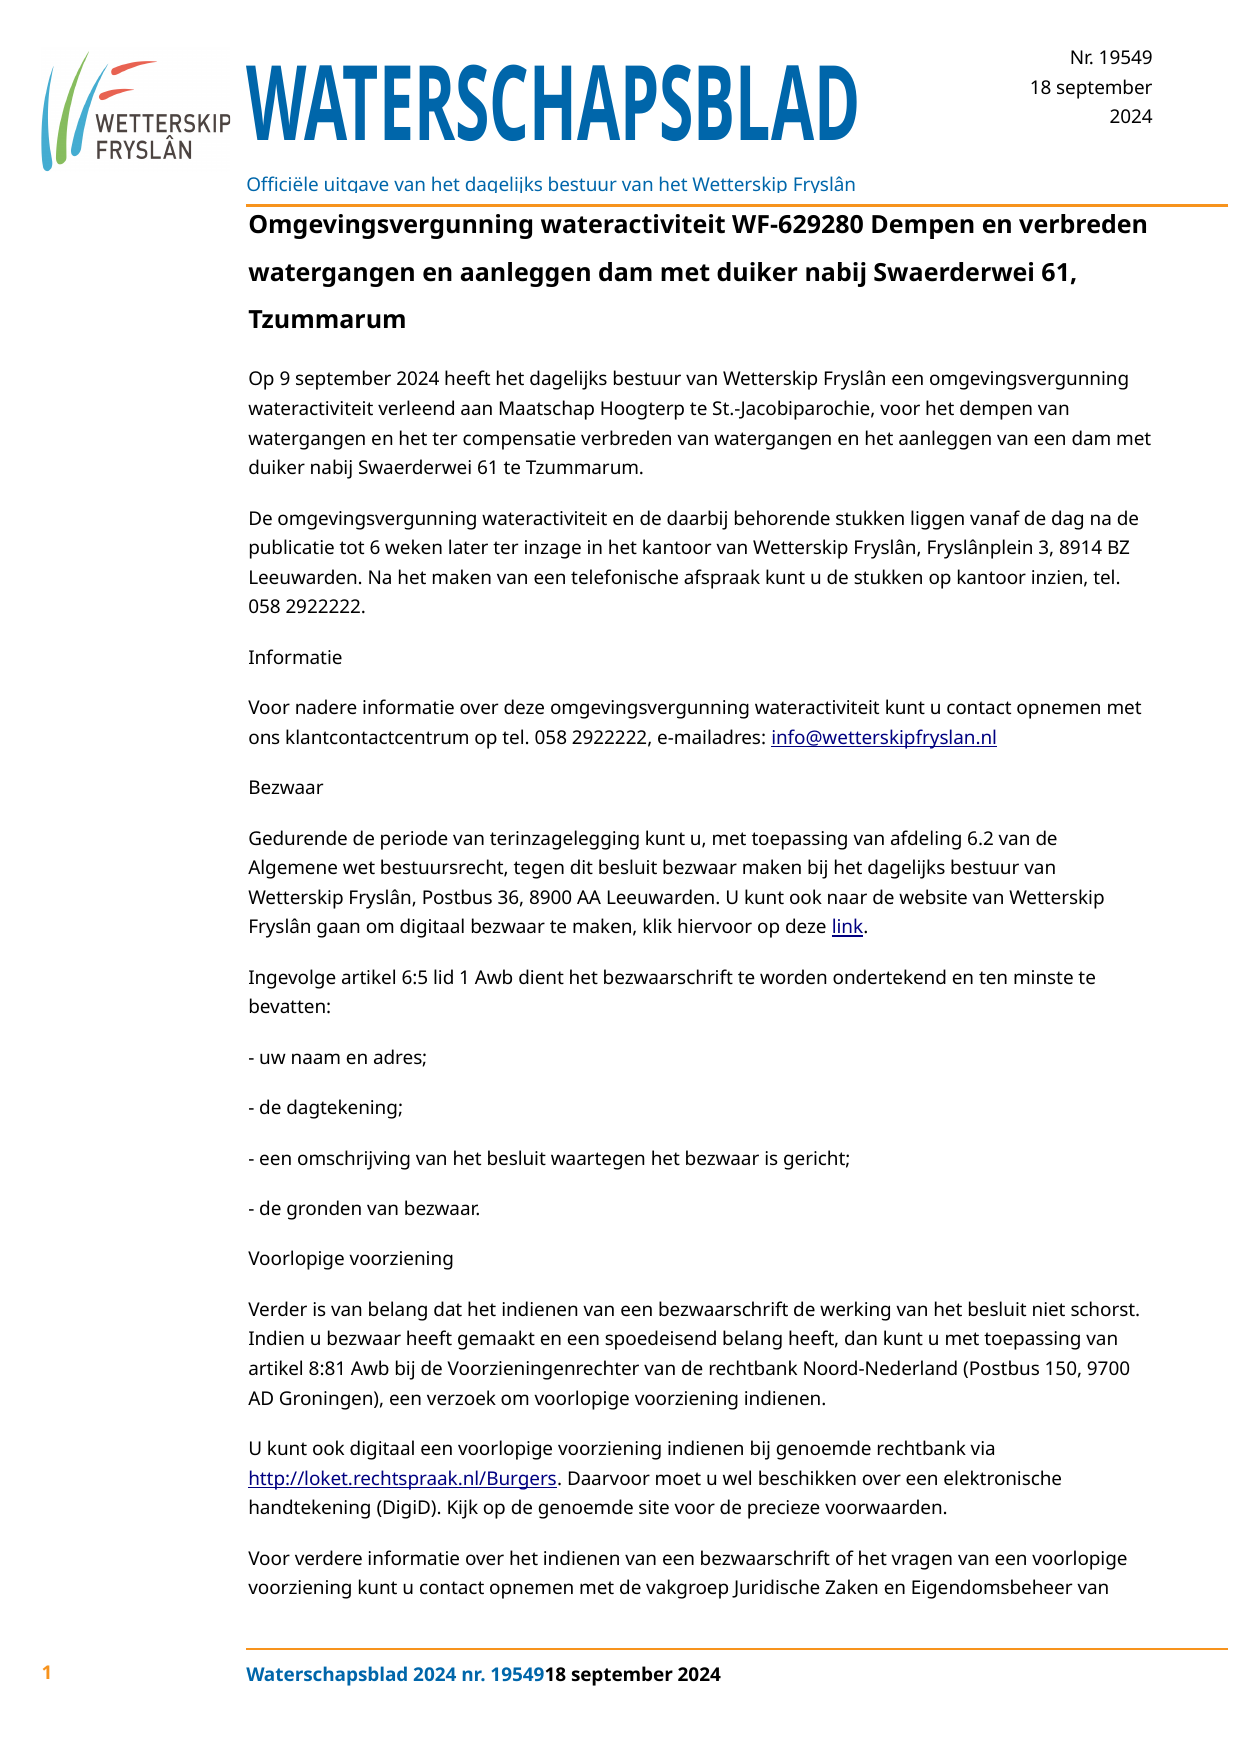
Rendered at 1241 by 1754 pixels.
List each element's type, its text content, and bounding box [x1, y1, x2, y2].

text Verder is van belang dat het indienen van een bezwaarschrift de werking van het besluit niet schorst. Indien u bezwaar heeft gemaakt en een spoedeisend belang heeft, dan kunt u met toepassing van artikel 8:81 Awb bij de Voorzieningenrechter van de rechtbank Noord-Nederland (Postbus 150, 9700 AD Groningen), een verzoek om voorlopige voorziening indienen. [248, 1296, 1152, 1410]
text Bezwaar [248, 774, 1152, 800]
text Voorlopige voorziening [248, 1246, 1152, 1271]
text Ingevolge artikel 6:5 lid 1 Awb dient het bezwaarschrift te worden ondertekend en ten minste te bevatten: [248, 964, 1152, 1019]
text De omgevingsvergunning wateractiviteit en de daarbij behorende stukken liggen vanaf de dag na de publicatie tot 6 weken later ter inzage in het kantoor van Wetterskip Fryslân, Fryslânplein 3, 8914 BZ Leeuwarden. Na het maken van een telefonische afspraak kunt u de stukken op kantoor inzien, tel. 058 2922222. [248, 505, 1152, 619]
text Omgevingsvergunning wateractiviteit WF-629280 Dempen en verbreden watergangen en aanleggen dam met duiker nabij Swaerderwei 61, Tzummarum [248, 207, 1152, 336]
text Voor nadere informatie over deze omgevingsvergunning wateractiviteit kunt u contact opnemen met ons klantcontactcentrum op tel. 058 2922222, e-mailadres: info@wetterskipfryslan.nl [248, 694, 1152, 749]
text - de dagtekening; [248, 1094, 1152, 1120]
text - een omschrijving van het besluit waartegen het bezwaar is gericht; [248, 1145, 1152, 1170]
text Voor verdere informatie over het indienen van een bezwaarschrift of het vragen van een voorlopige voorziening kunt u contact opnemen met de vakgroep Juridische Zaken en Eigendomsbeheer van [248, 1545, 1152, 1600]
text - de gronden van bezwaar. [248, 1195, 1152, 1221]
picture [41, 47, 231, 172]
text Op 9 september 2024 heeft het dagelijks bestuur van Wetterskip Fryslân een omgevingsvergunning wateractiviteit verleend aan Maatschap Hoogterp te St.-Jacobiparochie, voor het dempen van watergangen en het ter compensatie verbreden van watergangen en het aanleggen van een dam met duiker nabij Swaerderwei 61 te Tzummarum. [248, 366, 1152, 480]
text - uw naam en adres; [248, 1044, 1152, 1069]
text Gedurende de periode van terinzagelegging kunt u, met toepassing van afdeling 6.2 van de Algemene wet bestuursrecht, tegen dit besluit bezwaar maken bij het dagelijks bestuur van Wetterskip Fryslân, Postbus 36, 8900 AA Leeuwarden. U kunt ook naar de website van Wetterskip Fryslân gaan om digitaal bezwaar te maken, klik hiervoor op deze link. [248, 825, 1152, 939]
text U kunt ook digitaal een voorlopige voorziening indienen bij genoemde rechtbank via http://loket.rechtspraak.nl/Burgers. Daarvoor moet u wel beschikken over een elektronische handtekening (DigiD). Kijk op de genoemde site voor de precieze voorwaarden. [248, 1435, 1152, 1520]
text Informatie [248, 644, 1152, 669]
